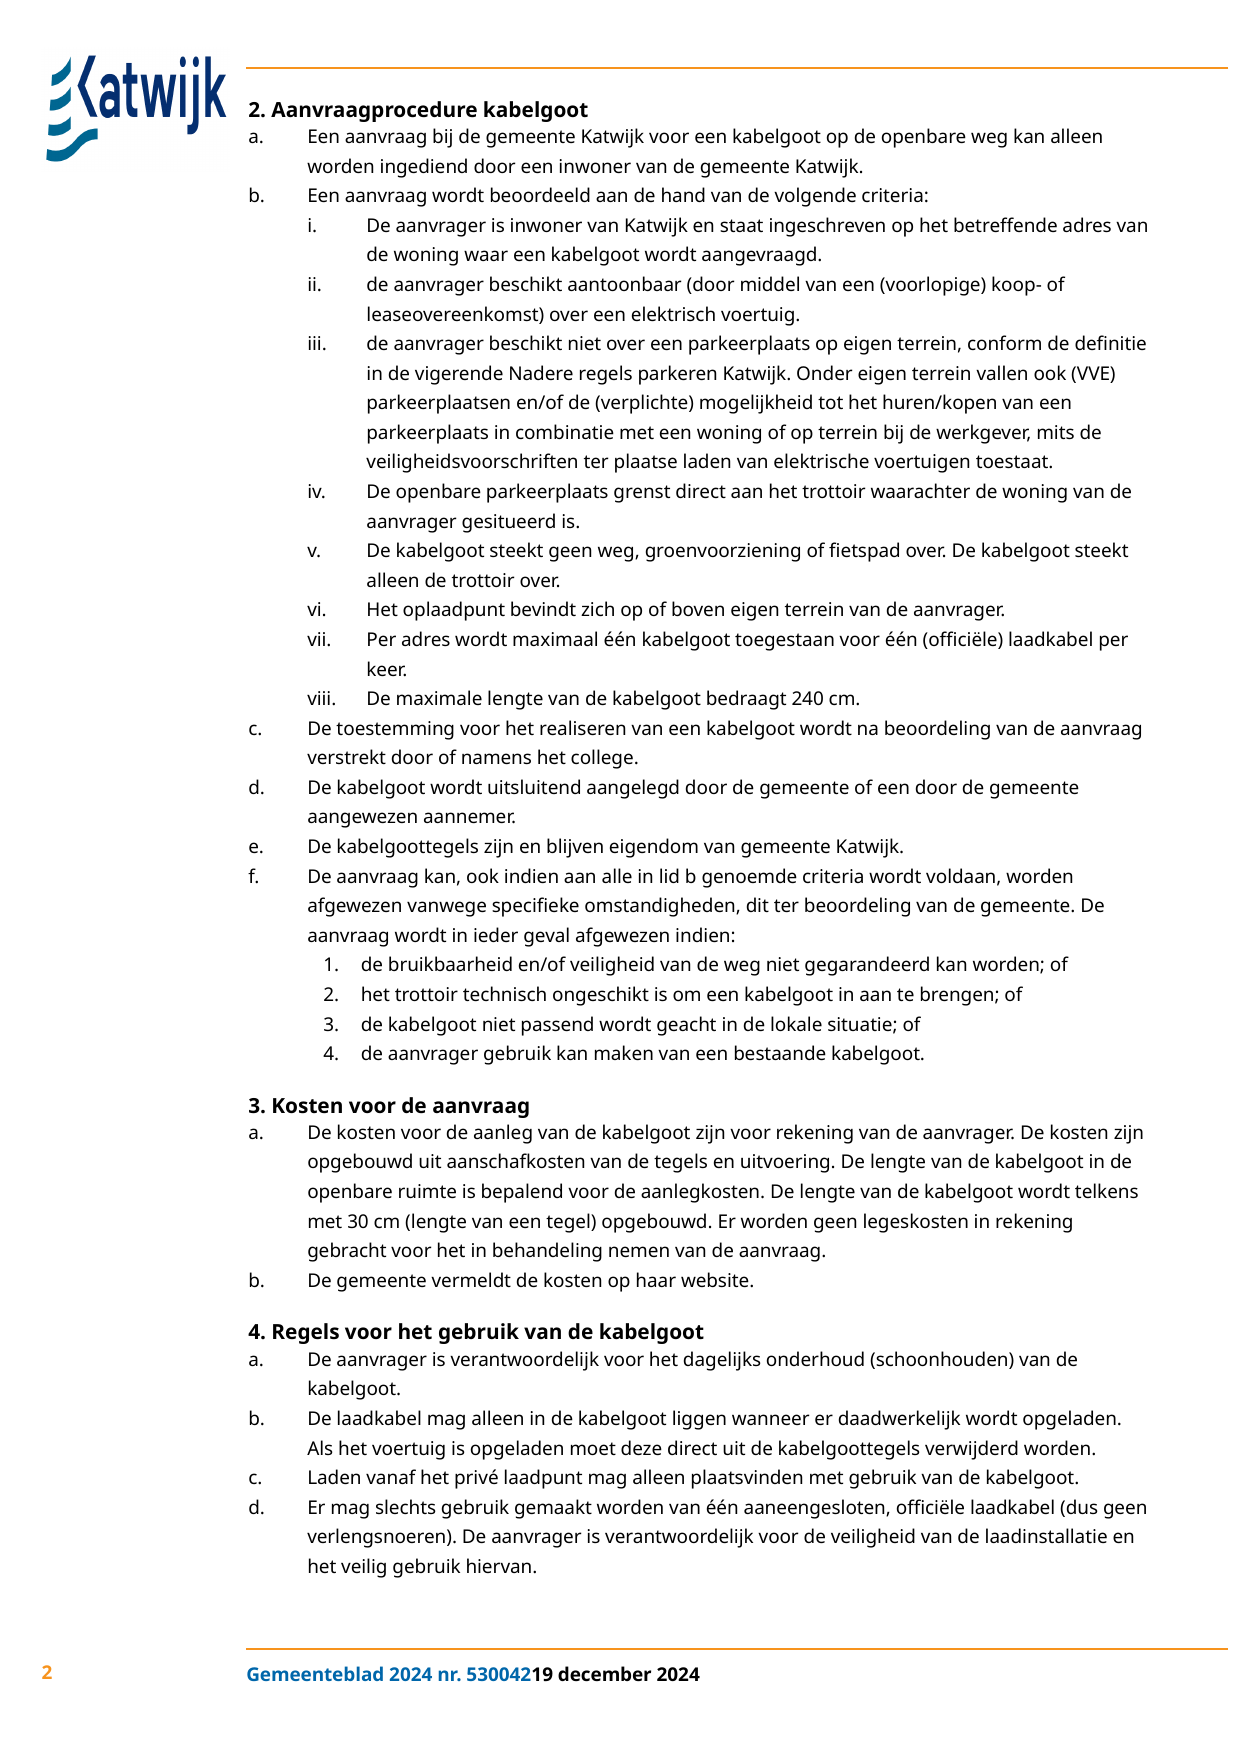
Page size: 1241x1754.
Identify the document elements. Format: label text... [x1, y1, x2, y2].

list Een aanvraag bij de gemeente Katwijk voor een kabelgoot op de openbare weg kan alleen worden ingediend door een inwoner van de gemeente Katwijk. [248, 123, 1152, 178]
list De kosten voor de aanleg van de kabelgoot zijn voor rekening van de aanvrager. De kosten zijn opgebouwd uit aanschafkosten van de tegels en uitvoering. De lengte van de kabelgoot in de openbare ruimte is bepalend voor de aanlegkosten. De lengte van de kabelgoot wordt telkens met 30 cm (lengte van een tegel) opgebouwd. Er worden geen legeskosten in rekening gebracht voor het in behandeling nemen van de aanvraag. [248, 1119, 1152, 1263]
list Het oplaadpunt bevindt zich op of boven eigen terrein van de aanvrager. [307, 597, 1152, 622]
list Laden vanaf het privé laadpunt mag alleen plaatsvinden met gebruik van de kabelgoot. [248, 1464, 1152, 1490]
list Er mag slechts gebruik gemaakt worden van één aaneengesloten, officiële laadkabel (dus geen verlengsnoeren). De aanvrager is verantwoordelijk voor de veiligheid van de laadinstallatie en het veilig gebruik hiervan. [248, 1494, 1152, 1579]
list De openbare parkeerplaats grenst direct aan het trottoir waarachter de woning van de aanvrager gesitueerd is. [307, 478, 1152, 533]
list De toestemming voor het realiseren van een kabelgoot wordt na beoordeling van de aanvraag verstrekt door of namens het college. [248, 715, 1152, 770]
list Per adres wordt maximaal één kabelgoot toegestaan voor één (officiële) laadkabel per keer. [307, 626, 1152, 681]
picture [41, 47, 231, 172]
list de aanvrager beschikt niet over een parkeerplaats op eigen terrein, conform de definitie in de vigerende Nadere regels parkeren Katwijk. Onder eigen terrein vallen ook (VVE) parkeerplaatsen en/of de (verplichte) mogelijkheid tot het huren/kopen van een parkeerplaats in combinatie met een woning of op terrein bij de werkgever, mits de veiligheidsvoorschriften ter plaatse laden van elektrische voertuigen toestaat. [307, 330, 1152, 474]
list De laadkabel mag alleen in de kabelgoot liggen wanneer er daadwerkelijk wordt opgeladen. Als het voertuig is opgeladen moet deze direct uit de kabelgoottegels verwijderd worden. [248, 1405, 1152, 1460]
list Een aanvraag wordt beoordeeld aan de hand van de volgende criteria: [248, 182, 1152, 208]
text 4. Regels voor het gebruik van de kabelgoot [248, 1317, 1152, 1346]
list de aanvrager beschikt aantoonbaar (door middel van een (voorlopige) koop- of leaseovereenkomst) over een elektrisch voertuig. [307, 271, 1152, 326]
list De kabelgoot steekt geen weg, groenvoorziening of fietspad over. De kabelgoot steekt alleen de trottoir over. [307, 537, 1152, 593]
list De kabelgoot wordt uitsluitend aangelegd door de gemeente of een door de gemeente aangewezen aannemer. [248, 774, 1152, 829]
list het trottoir technisch ongeschikt is om een kabelgoot in aan te brengen; of [323, 981, 1152, 1007]
list De maximale lengte van de kabelgoot bedraagt 240 cm. [307, 685, 1152, 711]
list de bruikbaarheid en/of veiligheid van de weg niet gegarandeerd kan worden; of [323, 952, 1152, 977]
text 2. Aanvraagprocedure kabelgoot [248, 95, 1152, 123]
list de kabelgoot niet passend wordt geacht in de lokale situatie; of [323, 1011, 1152, 1036]
list De aanvraag kan, ook indien aan alle in lid b genoemde criteria wordt voldaan, worden afgewezen vanwege specifieke omstandigheden, dit ter beoordeling van de gemeente. De aanvraag wordt in ieder geval afgewezen indien: [248, 863, 1152, 948]
list De kabelgoottegels zijn en blijven eigendom van gemeente Katwijk. [248, 833, 1152, 859]
list De gemeente vermeldt de kosten op haar website. [248, 1267, 1152, 1293]
list De aanvrager is inwoner van Katwijk en staat ingeschreven op het betreffende adres van de woning waar een kabelgoot wordt aangevraagd. [307, 212, 1152, 267]
list de aanvrager gebruik kan maken van een bestaande kabelgoot. [323, 1040, 1152, 1066]
list De aanvrager is verantwoordelijk voor het dagelijks onderhoud (schoonhouden) van de kabelgoot. [248, 1346, 1152, 1401]
text 3. Kosten voor de aanvraag [248, 1091, 1152, 1119]
